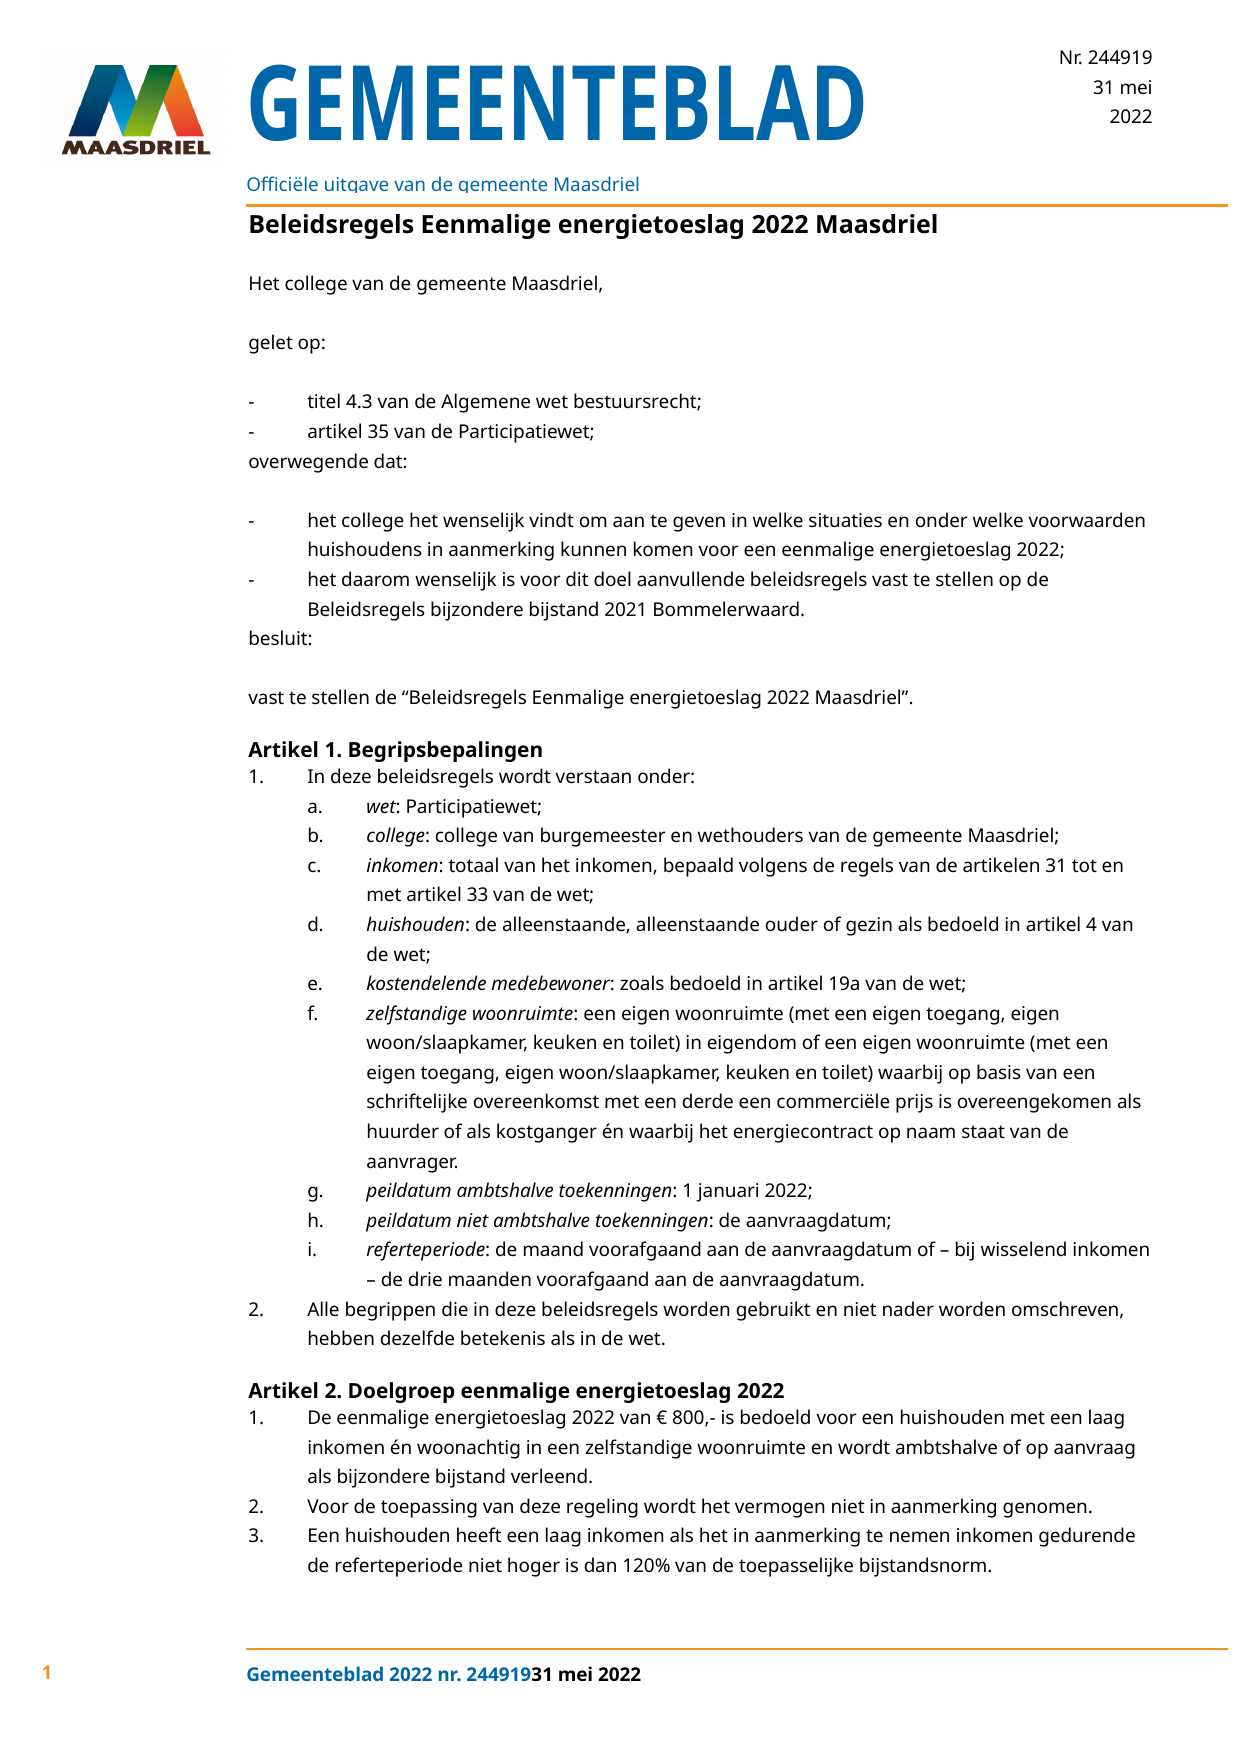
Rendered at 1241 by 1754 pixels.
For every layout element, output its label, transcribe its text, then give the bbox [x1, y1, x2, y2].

list peildatum niet ambtshalve toekenningen: de aanvraagdatum; [307, 1207, 1152, 1233]
text vast te stellen de “Beleidsregels Eenmalige energietoeslag 2022 Maasdriel”. [248, 684, 1152, 710]
list het college het wenselijk vindt om aan te geven in welke situaties en onder welke voorwaarden huishoudens in aanmerking kunnen komen voor een eenmalige energietoeslag 2022; [248, 507, 1152, 562]
list In deze beleidsregels wordt verstaan onder: [248, 763, 1152, 789]
list huishouden: de alleenstaande, alleenstaande ouder of gezin als bedoeld in artikel 4 van de wet; [307, 911, 1152, 967]
list kostendelende medebewoner: zoals bedoeld in artikel 19a van de wet; [307, 970, 1152, 996]
text Artikel 2. Doelgroep eenmalige energietoeslag 2022 [248, 1376, 1152, 1404]
list Voor de toepassing van deze regeling wordt het vermogen niet in aanmerking genomen. [248, 1493, 1152, 1519]
list Een huishouden heeft een laag inkomen als het in aanmerking te nemen inkomen gedurende de referteperiode niet hoger is dan 120% van de toepasselijke bijstandsnorm. [248, 1523, 1152, 1578]
list titel 4.3 van de Algemene wet bestuursrecht; [248, 389, 1152, 414]
text Beleidsregels Eenmalige energietoeslag 2022 Maasdriel [248, 207, 1152, 241]
list De eenmalige energietoeslag 2022 van € 800,- is bedoeld voor een huishouden met een laag inkomen én woonachtig in een zelfstandige woonruimte en wordt ambtshalve of op aanvraag als bijzondere bijstand verleend. [248, 1404, 1152, 1489]
text gelet op: [248, 329, 1152, 355]
list Alle begrippen die in deze beleidsregels worden gebruikt en niet nader worden omschreven, hebben dezelfde betekenis als in de wet. [248, 1296, 1152, 1351]
list college: college van burgemeester en wethouders van de gemeente Maasdriel; [307, 822, 1152, 848]
list referteperiode: de maand voorafgaand aan de aanvraagdatum of – bij wisselend inkomen – de drie maanden voorafgaand aan de aanvraagdatum. [307, 1237, 1152, 1292]
text overwegende dat: [248, 448, 1152, 473]
text Het college van de gemeente Maasdriel, [248, 270, 1152, 296]
list zelfstandige woonruimte: een eigen woonruimte (met een eigen toegang, eigen woon/slaapkamer, keuken en toilet) in eigendom of een eigen woonruimte (met een eigen toegang, eigen woon/slaapkamer, keuken en toilet) waarbij op basis van een schriftelijke overeenkomst met een derde een commerciële prijs is overeengekomen als huurder of als kostganger én waarbij het energiecontract op naam staat van de aanvrager. [307, 1000, 1152, 1174]
list wet: Participatiewet; [307, 793, 1152, 819]
picture [41, 47, 231, 172]
text besluit: [248, 625, 1152, 651]
list artikel 35 van de Participatiewet; [248, 418, 1152, 444]
list peildatum ambtshalve toekenningen: 1 januari 2022; [307, 1177, 1152, 1203]
list het daarom wenselijk is voor dit doel aanvullende beleidsregels vast te stellen op de Beleidsregels bijzondere bijstand 2021 Bommelerwaard. [248, 566, 1152, 621]
list inkomen: totaal van het inkomen, bepaald volgens de regels van de artikelen 31 tot en met artikel 33 van de wet; [307, 852, 1152, 907]
text Artikel 1. Begripsbepalingen [248, 735, 1152, 763]
